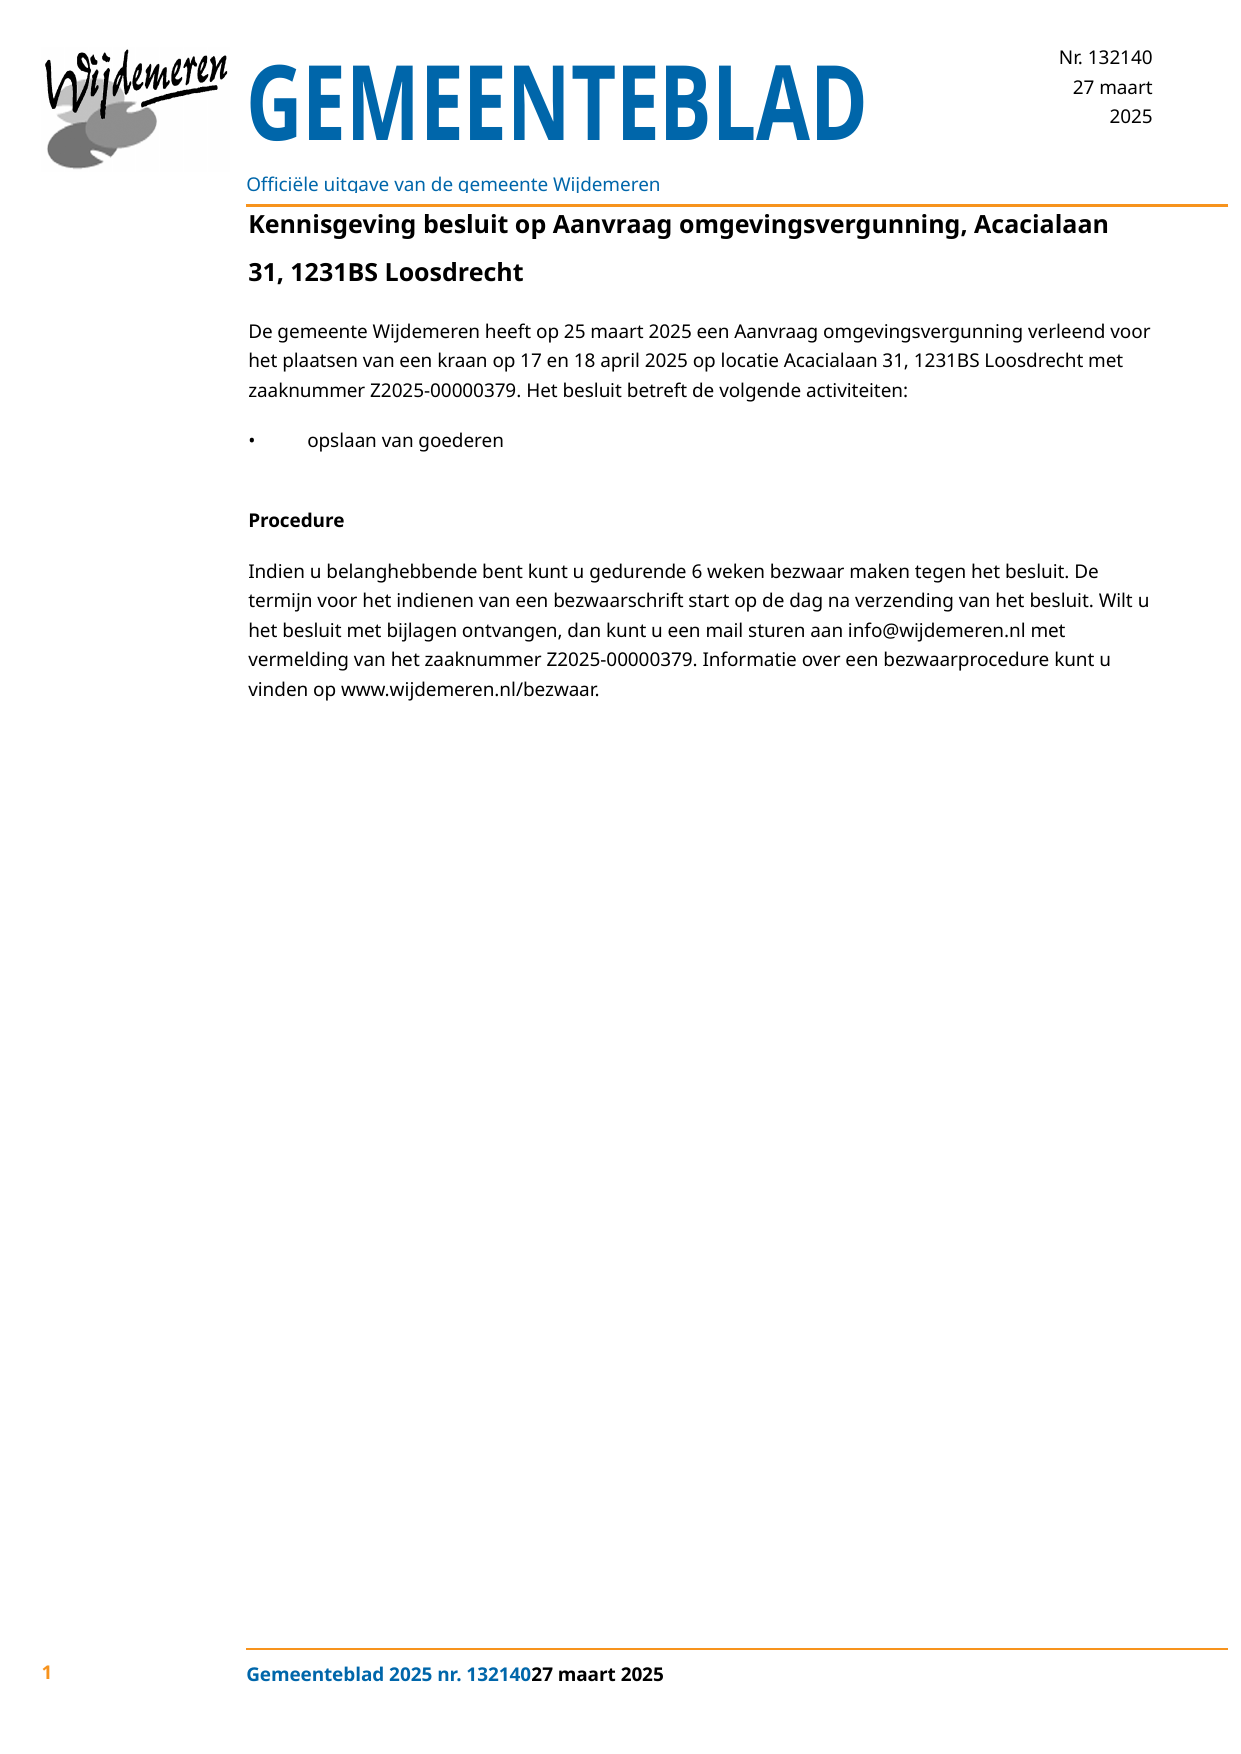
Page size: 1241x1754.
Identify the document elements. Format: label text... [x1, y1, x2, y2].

text De gemeente Wijdemeren heeft op 25 maart 2025 een Aanvraag omgevingsvergunning verleend voor het plaatsen van een kraan op 17 en 18 april 2025 op locatie Acacialaan 31, 1231BS Loosdrecht met zaaknummer Z2025-00000379. Het besluit betreft de volgende activiteiten: [248, 318, 1152, 403]
list opslaan van goederen [248, 427, 1152, 453]
picture [41, 47, 231, 172]
text Procedure [248, 507, 1152, 533]
text Indien u belanghebbende bent kunt u gedurende 6 weken bezwaar maken tegen het besluit. De termijn voor het indienen van een bezwaarschrift start op de dag na verzending van het besluit. Wilt u het besluit met bijlagen ontvangen, dan kunt u een mail sturen aan info@wijdemeren.nl met vermelding van het zaaknummer Z2025-00000379. Informatie over een bezwaarprocedure kunt u vinden op www.wijdemeren.nl/bezwaar. [248, 558, 1152, 702]
text Kennisgeving besluit op Aanvraag omgevingsvergunning, Acacialaan 31, 1231BS Loosdrecht [248, 207, 1152, 288]
